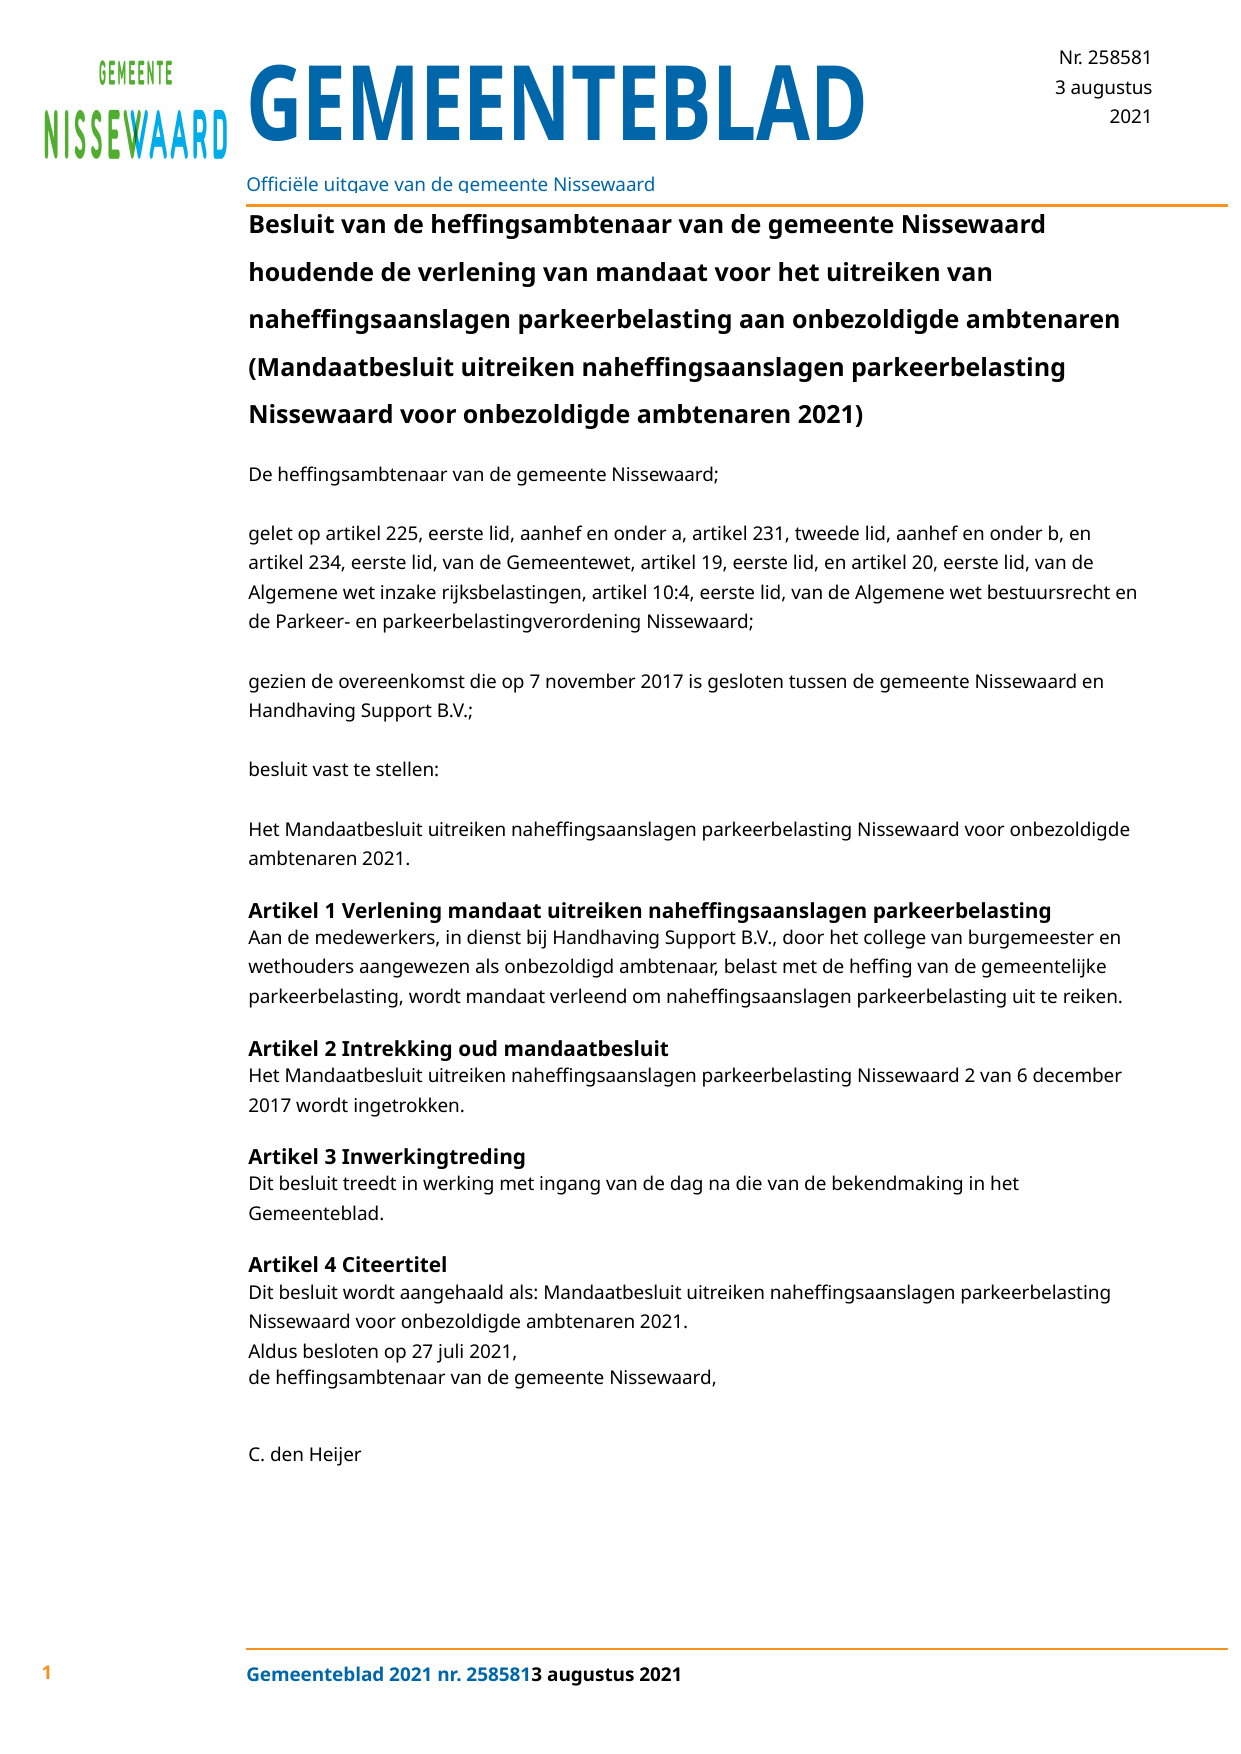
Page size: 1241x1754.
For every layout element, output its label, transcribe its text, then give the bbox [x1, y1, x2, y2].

text de heffingsambtenaar van de gemeente Nissewaard, [248, 1364, 1152, 1390]
text Dit besluit wordt aangehaald als: Mandaatbesluit uitreiken naheffingsaanslagen parkeerbelasting Nissewaard voor onbezoldigde ambtenaren 2021. [248, 1279, 1152, 1334]
text Dit besluit treedt in werking met ingang van de dag na die van de bekendmaking in het Gemeenteblad. [248, 1171, 1152, 1226]
text Aan de medewerkers, in dienst bij Handhaving Support B.V., door het college van burgemeester en wethouders aangewezen als onbezoldigd ambtenaar, belast met de heffing van de gemeentelijke parkeerbelasting, wordt mandaat verleend om naheffingsaanslagen parkeerbelasting uit te reiken. [248, 924, 1152, 1009]
text gelet op artikel 225, eerste lid, aanhef en onder a, artikel 231, tweede lid, aanhef en onder b, en artikel 234, eerste lid, van de Gemeentewet, artikel 19, eerste lid, en artikel 20, eerste lid, van de Algemene wet inzake rijksbelastingen, artikel 10:4, eerste lid, van de Algemene wet bestuursrecht en de Parkeer- en parkeerbelastingverordening Nissewaard; [248, 520, 1152, 634]
text De heffingsambtenaar van de gemeente Nissewaard; [248, 461, 1152, 486]
text Artikel 2 Intrekking oud mandaatbesluit [248, 1034, 1152, 1062]
text C. den Heijer [248, 1441, 1152, 1467]
text Besluit van de heffingsambtenaar van de gemeente Nissewaard houdende de verlening van mandaat voor het uitreiken van naheffingsaanslagen parkeerbelasting aan onbezoldigde ambtenaren (Mandaatbesluit uitreiken naheffingsaanslagen parkeerbelasting Nissewaard voor onbezoldigde ambtenaren 2021) [248, 207, 1152, 431]
text Artikel 1 Verlening mandaat uitreiken naheffingsaanslagen parkeerbelasting [248, 896, 1152, 924]
picture [41, 47, 231, 172]
text Aldus besloten op 27 juli 2021, [248, 1338, 1152, 1364]
text Het Mandaatbesluit uitreiken naheffingsaanslagen parkeerbelasting Nissewaard voor onbezoldigde ambtenaren 2021. [248, 816, 1152, 871]
text gezien de overeenkomst die op 7 november 2017 is gesloten tussen de gemeente Nissewaard en Handhaving Support B.V.; [248, 668, 1152, 723]
text Artikel 4 Citeertitel [248, 1251, 1152, 1279]
text Het Mandaatbesluit uitreiken naheffingsaanslagen parkeerbelasting Nissewaard 2 van 6 december 2017 wordt ingetrokken. [248, 1062, 1152, 1117]
text Artikel 3 Inwerkingtreding [248, 1142, 1152, 1171]
text besluit vast te stellen: [248, 757, 1152, 782]
